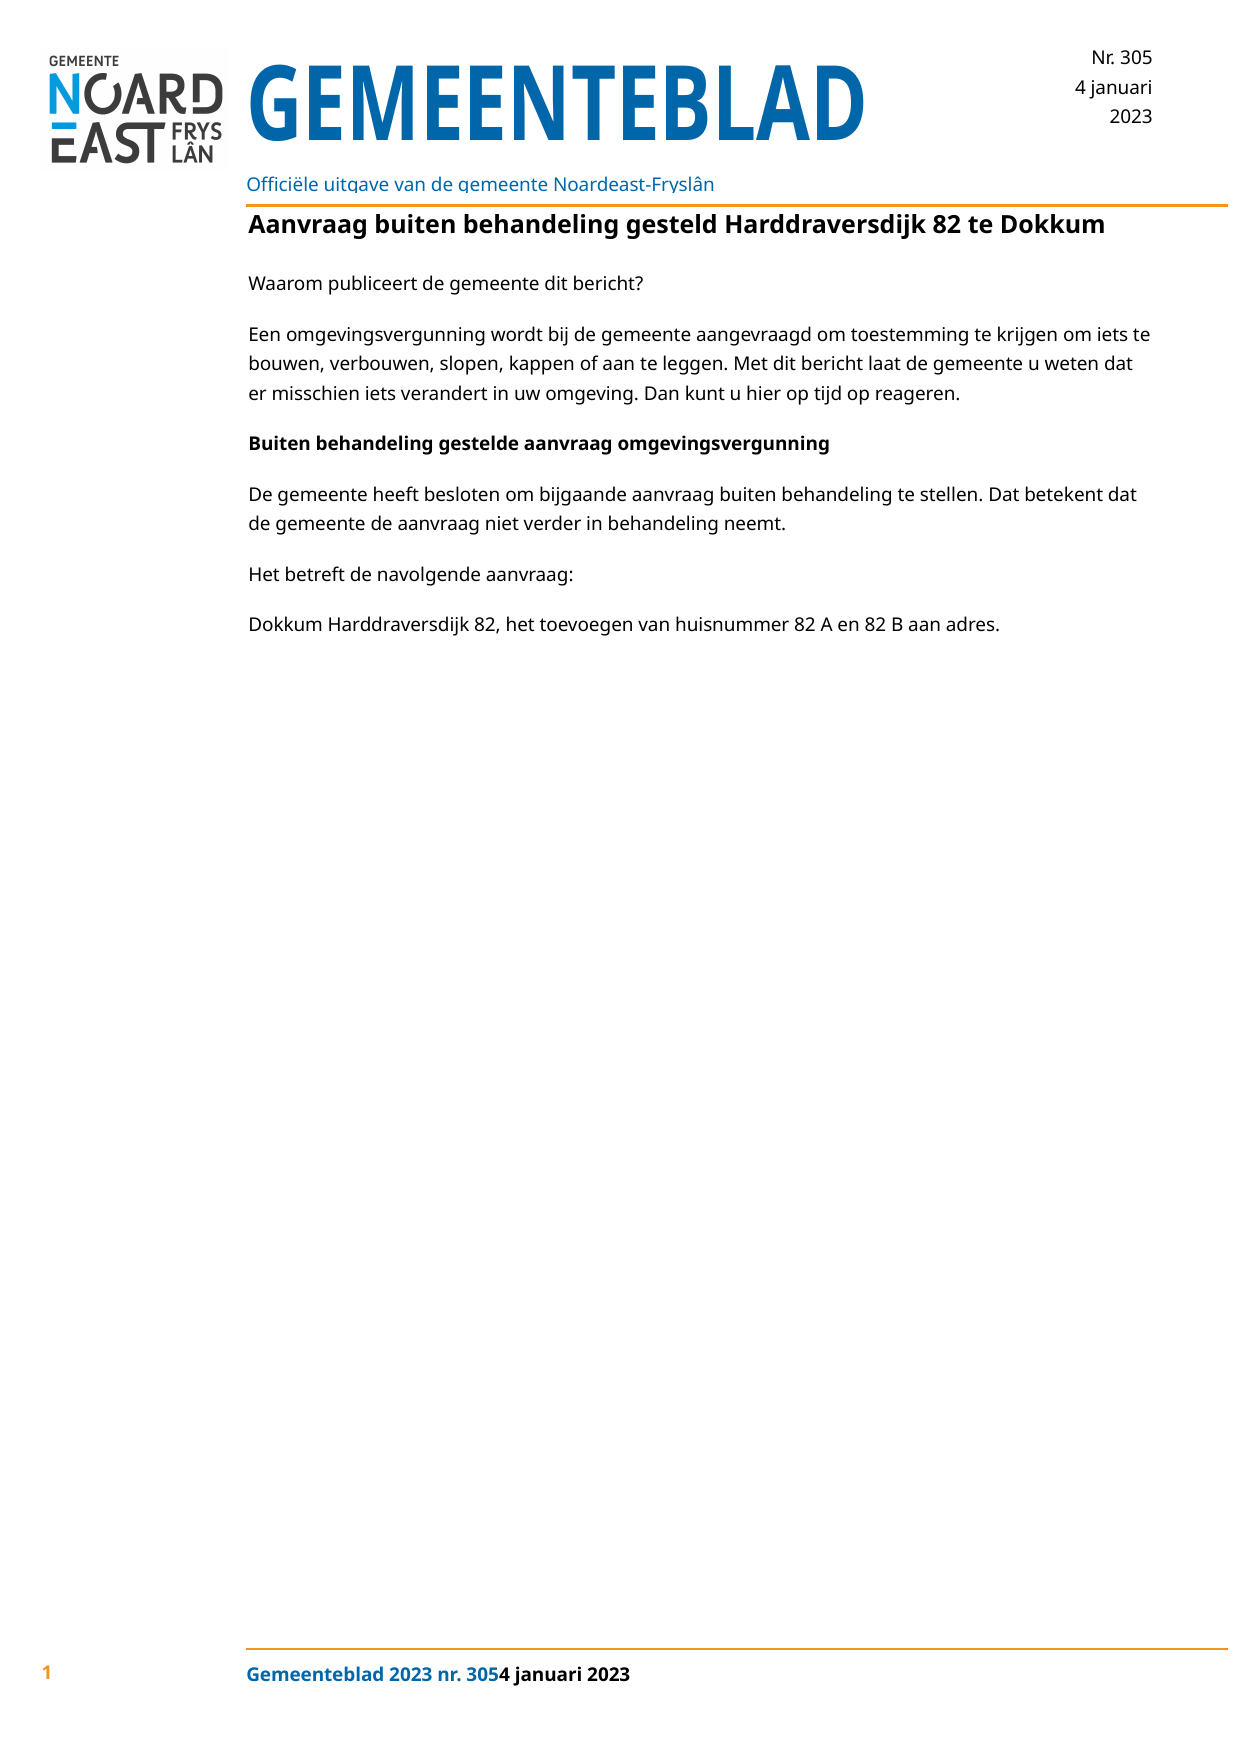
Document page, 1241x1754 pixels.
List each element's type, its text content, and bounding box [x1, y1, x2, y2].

text Buiten behandeling gestelde aanvraag omgevingsvergunning [248, 430, 1152, 456]
text De gemeente heeft besloten om bijgaande aanvraag buiten behandeling te stellen. Dat betekent dat de gemeente de aanvraag niet verder in behandeling neemt. [248, 481, 1152, 536]
text Aanvraag buiten behandeling gesteld Harddraversdijk 82 te Dokkum [248, 207, 1152, 241]
text Waarom publiceert de gemeente dit bericht? [248, 270, 1152, 296]
text Dokkum Harddraversdijk 82, het toevoegen van huisnummer 82 A en 82 B aan adres. [248, 611, 1152, 637]
picture [41, 47, 231, 172]
text Een omgevingsvergunning wordt bij de gemeente aangevraagd om toestemming te krijgen om iets te bouwen, verbouwen, slopen, kappen of aan te leggen. Met dit bericht laat de gemeente u weten dat er misschien iets verandert in uw omgeving. Dan kunt u hier op tijd op reageren. [248, 321, 1152, 406]
text Het betreft de navolgende aanvraag: [248, 561, 1152, 586]
